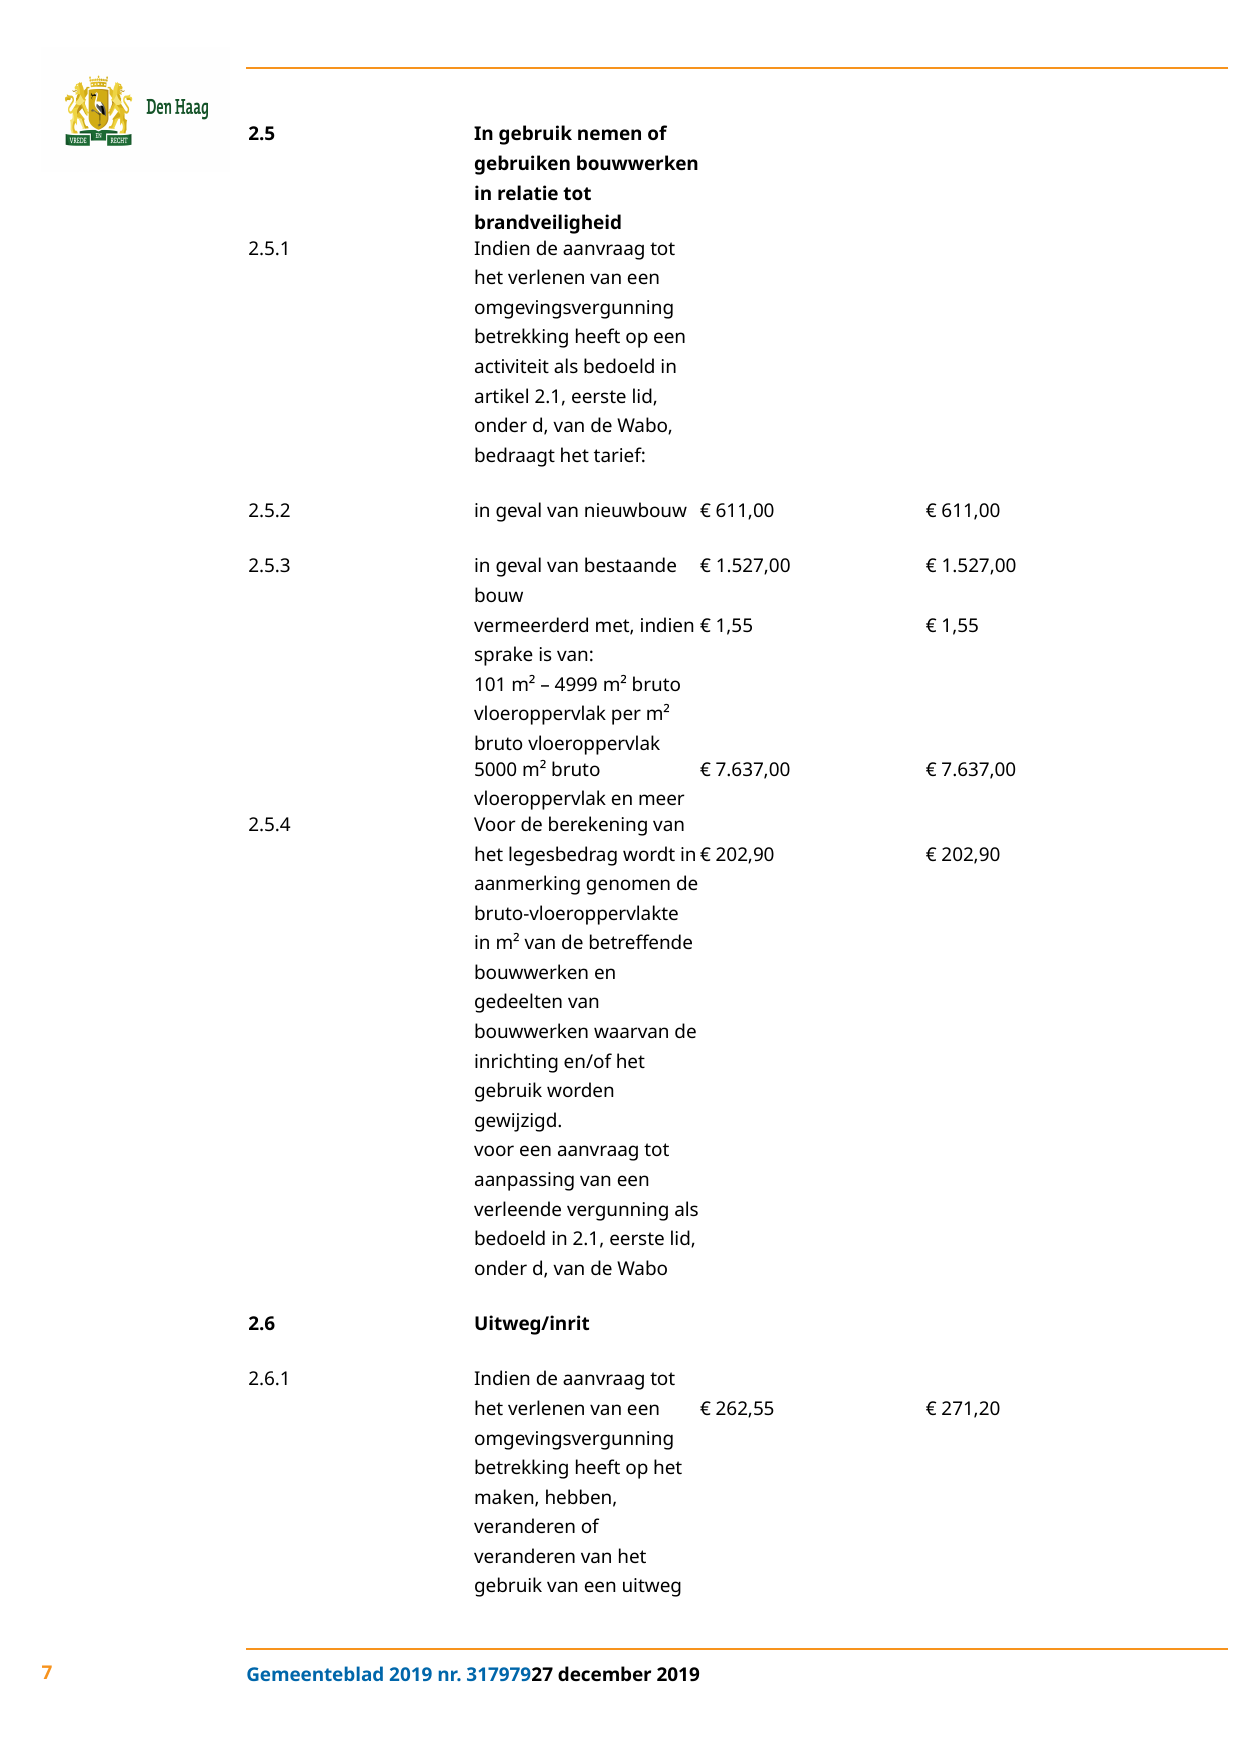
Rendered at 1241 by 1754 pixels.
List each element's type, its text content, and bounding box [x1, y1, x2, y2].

table_cell [700, 95, 926, 121]
table_cell Indien de aanvraag tot het verlenen van een omgevingsvergunning betrekking heeft op een activiteit als bedoeld in artikel 2.1, eerste lid, onder d, van de Wabo, bedraagt het tarief: [474, 235, 700, 497]
table_cell in geval van bestaande bouw vermeerderd met, indien sprake is van: 101 m² – 4999 m² bruto vloeroppervlak per m² bruto vloeroppervlak [474, 553, 700, 756]
table_cell € 1.527,00 € 1,55 [926, 553, 1152, 756]
table_cell 2.6.1 [248, 1366, 474, 1598]
table_cell [926, 235, 1152, 497]
table_cell Indien de aanvraag tot het verlenen van een omgevingsvergunning betrekking heeft op het maken, hebben, veranderen of veranderen van het gebruik van een uitweg [474, 1366, 700, 1598]
table_cell € 611,00 [700, 498, 926, 553]
table_cell € 202,90 [926, 811, 1152, 1310]
table_cell 2.5.1 [248, 235, 474, 497]
table_cell in geval van nieuwbouw [474, 498, 700, 553]
table_cell [700, 235, 926, 497]
table_cell € 611,00 [926, 498, 1152, 553]
table_cell € 262,55 [700, 1366, 926, 1598]
table_cell 5000 m² bruto vloeroppervlak en meer [474, 756, 700, 811]
table_cell 2.5.4 [248, 811, 474, 1310]
picture [41, 47, 231, 172]
table_cell In gebruik nemen of gebruiken bouwwerken in relatie tot brandveiligheid [474, 121, 700, 235]
table_cell Uitweg/inrit [474, 1310, 700, 1366]
table_cell [926, 1310, 1152, 1366]
table_cell [700, 1310, 926, 1366]
table_cell [248, 756, 474, 811]
table_cell 2.5.2 [248, 498, 474, 553]
table_cell € 202,90 [700, 811, 926, 1310]
table_cell [474, 95, 700, 121]
table_cell € 7.637,00 [700, 756, 926, 811]
table_cell € 1.527,00 € 1,55 [700, 553, 926, 756]
table_cell € 271,20 [926, 1366, 1152, 1598]
table_cell [248, 95, 474, 121]
table_cell 2.6 [248, 1310, 474, 1366]
table_cell 2.5.3 [248, 553, 474, 756]
table_cell [700, 121, 926, 235]
table_cell Voor de berekening van het legesbedrag wordt in aanmerking genomen de bruto-vloeroppervlakte in m² van de betreffende bouwwerken en gedeelten van bouwwerken waarvan de inrichting en/of het gebruik worden gewijzigd. voor een aanvraag tot aanpassing van een verleende vergunning als bedoeld in 2.1, eerste lid, onder d, van de Wabo [474, 811, 700, 1310]
table_cell [926, 121, 1152, 235]
table_cell € 7.637,00 [926, 756, 1152, 811]
table_cell [926, 95, 1152, 121]
table_cell 2.5 [248, 121, 474, 235]
